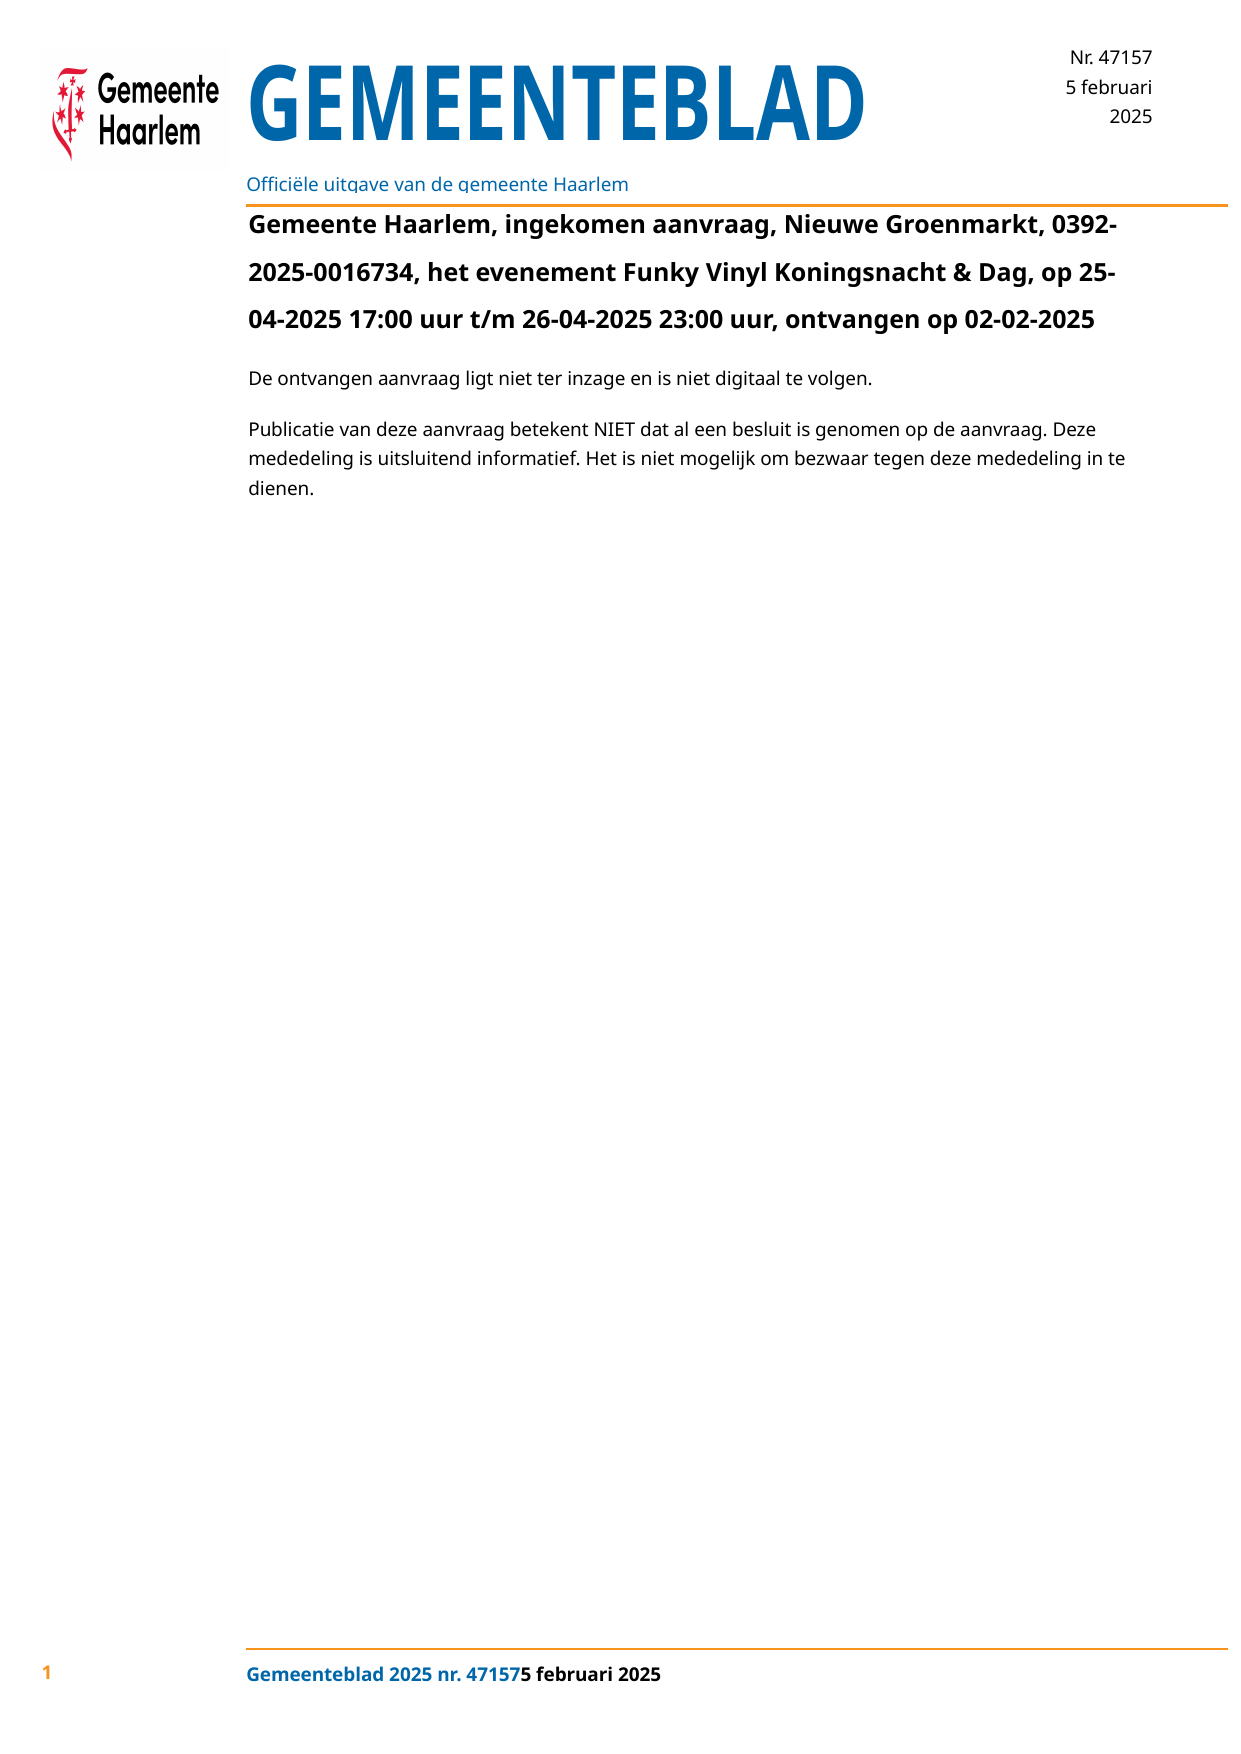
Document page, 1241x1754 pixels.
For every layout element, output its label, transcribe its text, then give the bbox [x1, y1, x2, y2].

text De ontvangen aanvraag ligt niet ter inzage en is niet digitaal te volgen. [248, 366, 1152, 391]
text Gemeente Haarlem, ingekomen aanvraag, Nieuwe Groenmarkt, 0392-2025-0016734, het evenement Funky Vinyl Koningsnacht & Dag, op 25-04-2025 17:00 uur t/m 26-04-2025 23:00 uur, ontvangen op 02-02-2025 [248, 207, 1152, 336]
picture [41, 47, 231, 172]
text Publicatie van deze aanvraag betekent NIET dat al een besluit is genomen op de aanvraag. Deze mededeling is uitsluitend informatief. Het is niet mogelijk om bezwaar tegen deze mededeling in te dienen. [248, 416, 1152, 501]
